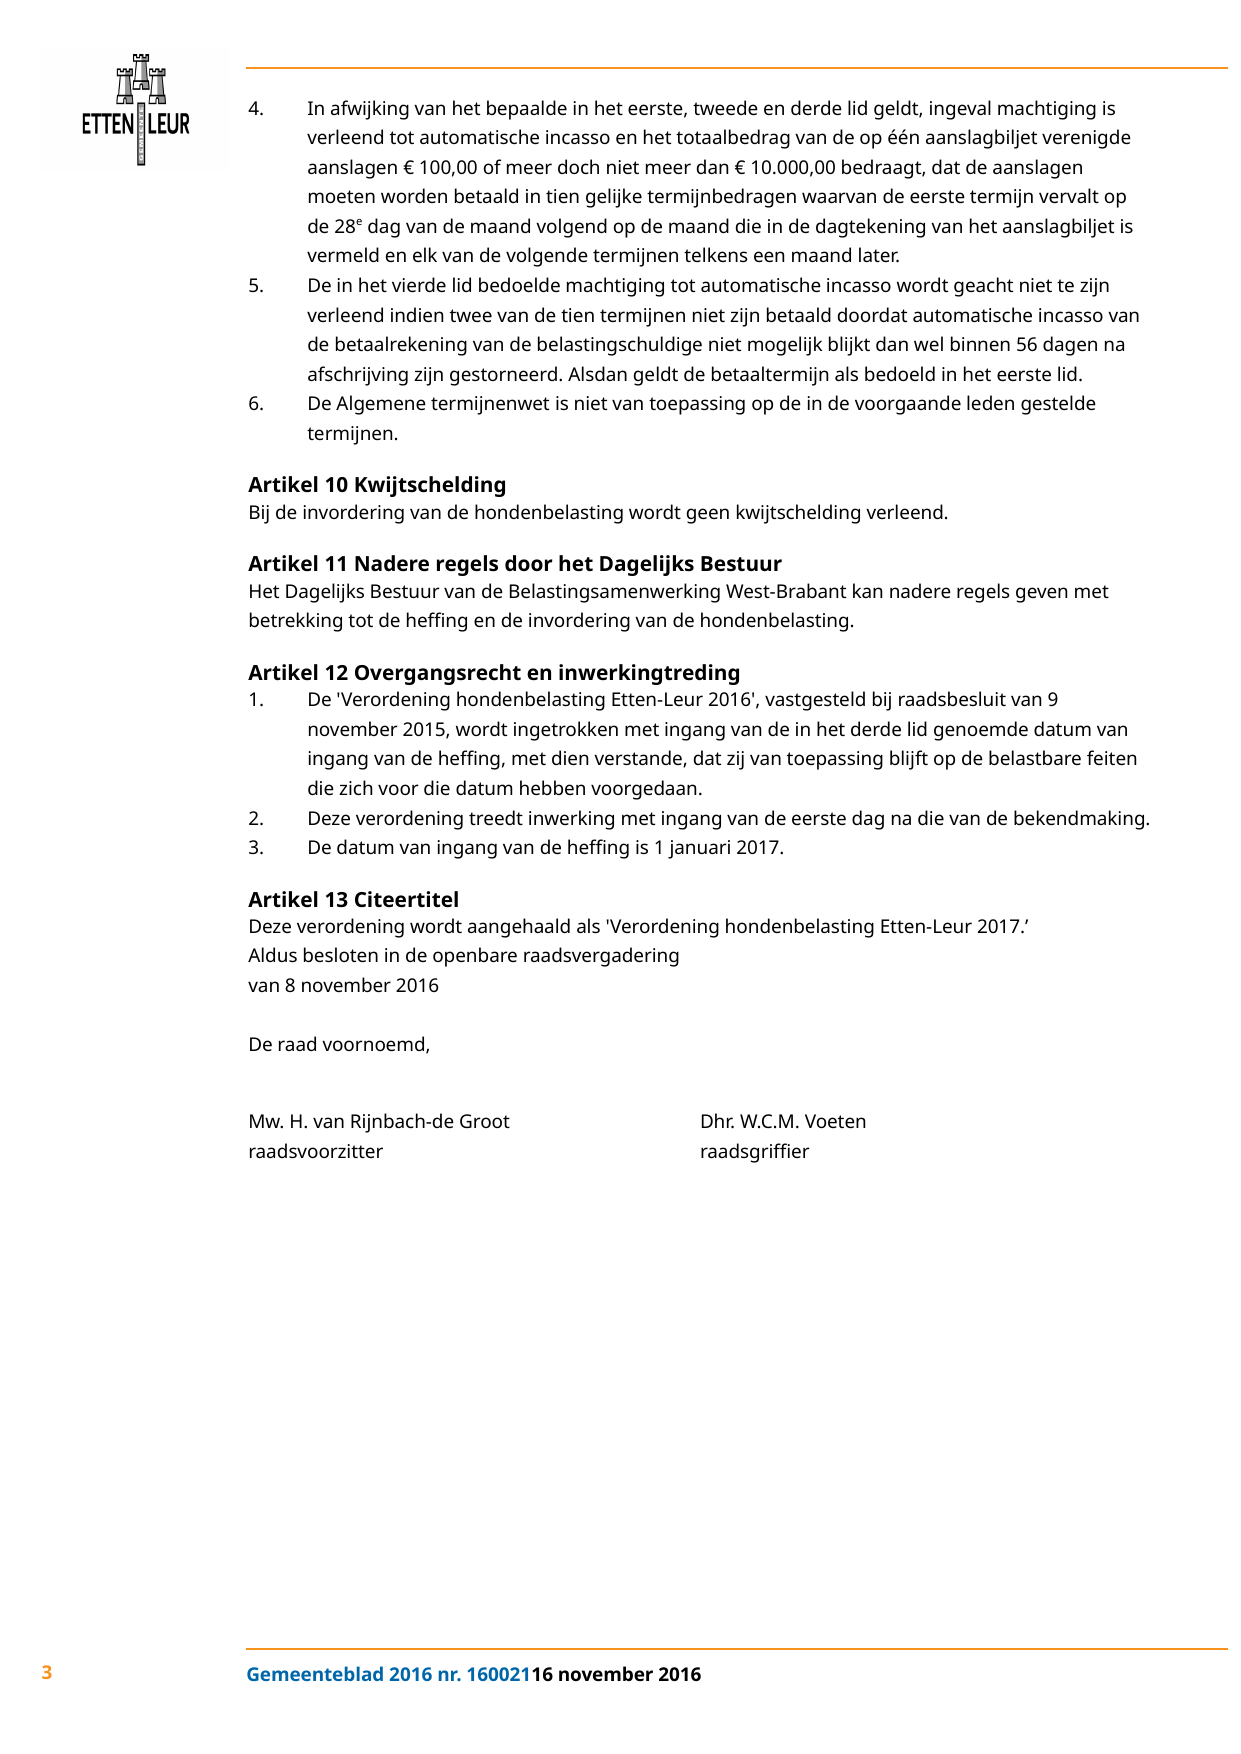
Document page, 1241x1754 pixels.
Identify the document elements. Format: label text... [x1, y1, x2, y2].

list Deze verordening treedt inwerking met ingang van de eerste dag na die van de bekendmaking. [248, 805, 1152, 830]
text Artikel 10 Kwijtschelding [248, 471, 1152, 499]
text Deze verordening wordt aangehaald als 'Verordening hondenbelasting Etten-Leur 2017.’ [248, 913, 1152, 939]
table_cell [700, 1057, 1152, 1083]
table_header De raad voornoemd, [248, 1032, 700, 1057]
list In afwijking van het bepaalde in het eerste, tweede en derde lid geldt, ingeval machtiging is verleend tot automatische incasso en het totaalbedrag van de op één aanslagbiljet verenigde aanslagen € 100,00 of meer doch niet meer dan € 10.000,00 bedraagt, dat de aanslagen moeten worden betaald in tien gelijke termijnbedragen waarvan de eerste termijn vervalt op de 28e dag van de maand volgend op de maand die in de dagtekening van het aanslagbiljet is vermeld en elk van de volgende termijnen telkens een maand later. [248, 95, 1152, 268]
text Het Dagelijks Bestuur van de Belastingsamenwerking West-Brabant kan nadere regels geven met betrekking tot de heffing en de invordering van de hondenbelasting. [248, 578, 1152, 633]
table_header [700, 1032, 1152, 1057]
table_cell Mw. H. van Rijnbach-de Groot raadsvoorzitter [248, 1109, 700, 1164]
table_cell [248, 1057, 700, 1083]
table_cell [700, 1083, 1152, 1109]
table_cell Dhr. W.C.M. Voeten raadsgriffier [700, 1109, 1152, 1164]
text Artikel 13 Citeertitel [248, 885, 1152, 913]
text Artikel 11 Nadere regels door het Dagelijks Bestuur [248, 549, 1152, 578]
text Aldus besloten in de openbare raadsvergadering [248, 943, 1152, 968]
list De 'Verordening hondenbelasting Etten-Leur 2016', vastgesteld bij raadsbesluit van 9 november 2015, wordt ingetrokken met ingang van de in het derde lid genoemde datum van ingang van de heffing, met dien verstande, dat zij van toepassing blijft op de belastbare feiten die zich voor die datum hebben voorgedaan. [248, 686, 1152, 801]
list De datum van ingang van de heffing is 1 januari 2017. [248, 834, 1152, 860]
text van 8 november 2016 [248, 972, 1152, 998]
table_cell [248, 1083, 700, 1109]
list De Algemene termijnenwet is niet van toepassing op de in de voorgaande leden gestelde termijnen. [248, 391, 1152, 446]
text Bij de invordering van de hondenbelasting wordt geen kwijtschelding verleend. [248, 499, 1152, 525]
text Artikel 12 Overgangsrecht en inwerkingtreding [248, 658, 1152, 686]
list De in het vierde lid bedoelde machtiging tot automatische incasso wordt geacht niet te zijn verleend indien twee van de tien termijnen niet zijn betaald doordat automatische incasso van de betaalrekening van de belastingschuldige niet mogelijk blijkt dan wel binnen 56 dagen na afschrijving zijn gestorneerd. Alsdan geldt de betaaltermijn als bedoeld in het eerste lid. [248, 272, 1152, 387]
picture [41, 47, 231, 172]
